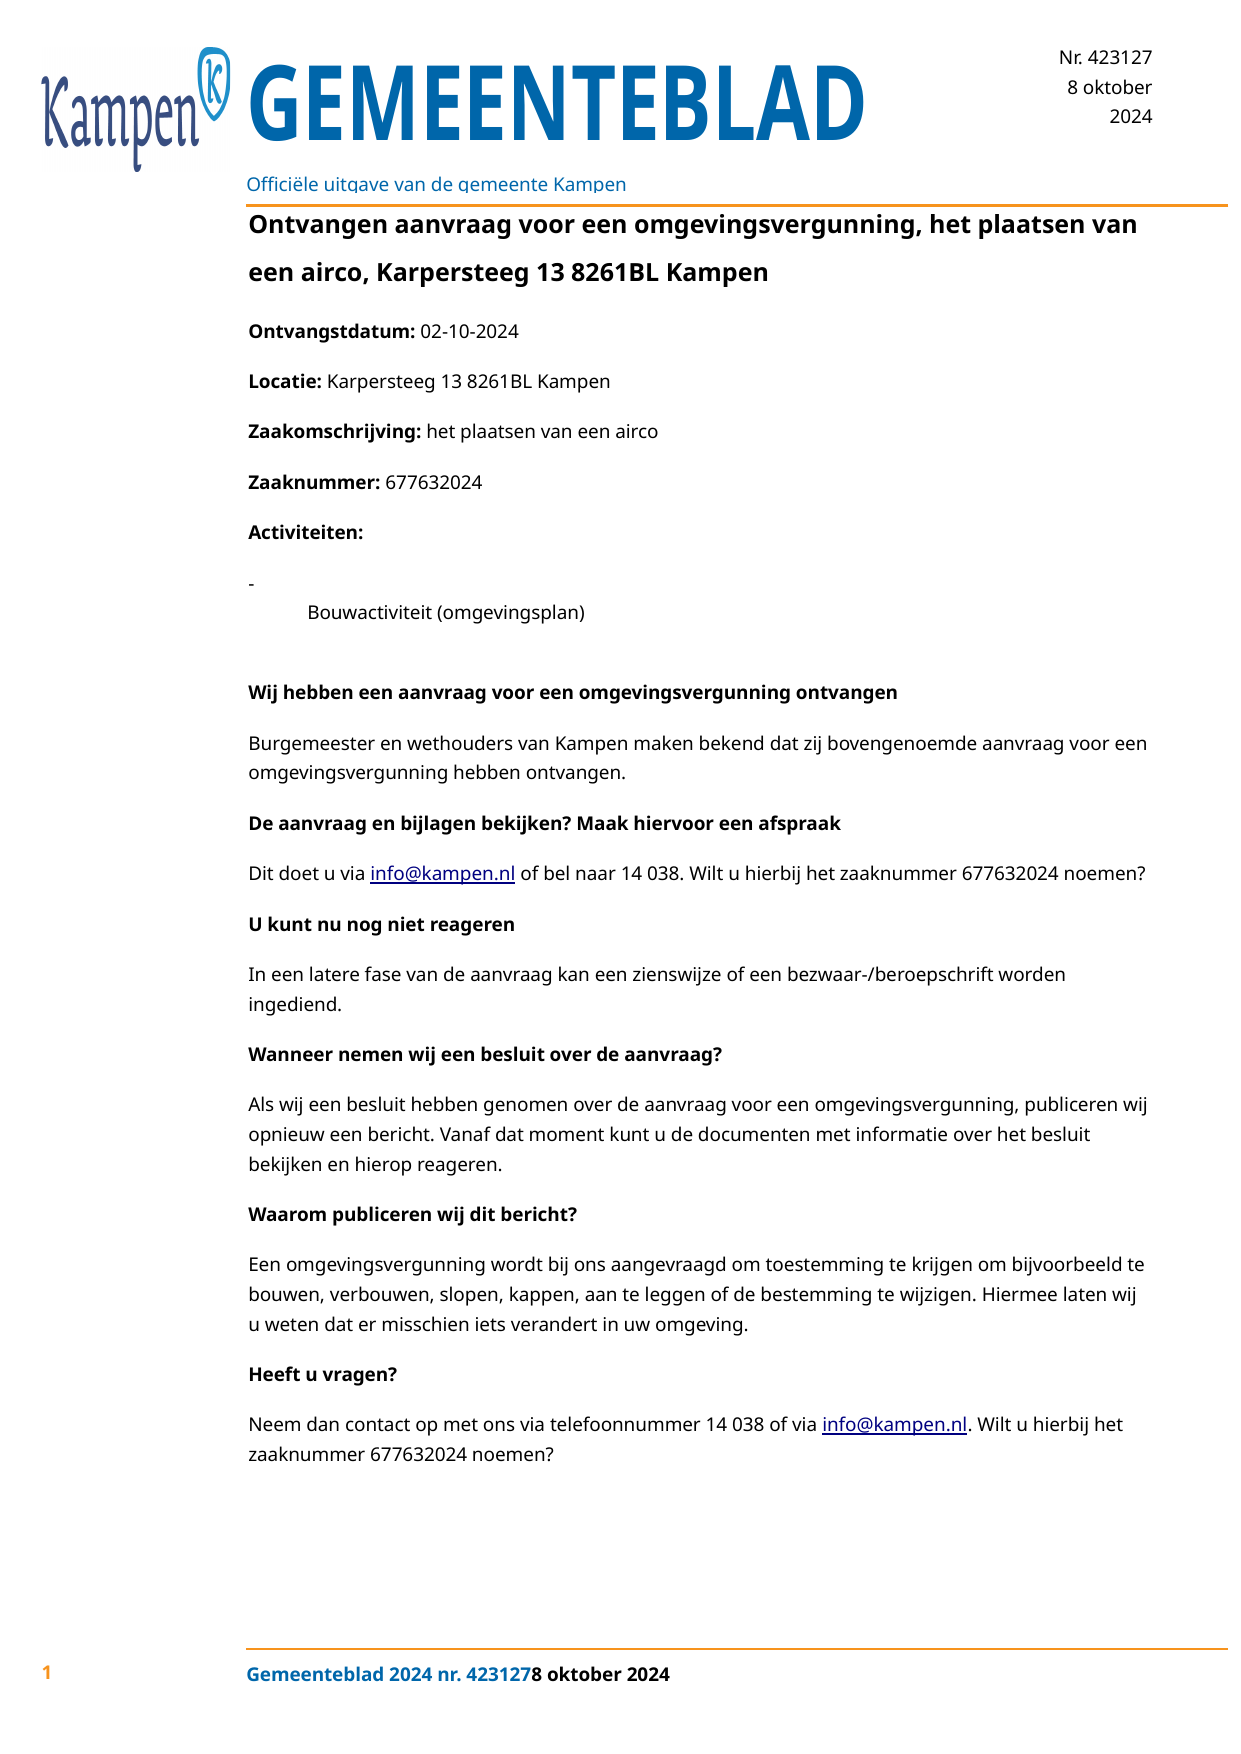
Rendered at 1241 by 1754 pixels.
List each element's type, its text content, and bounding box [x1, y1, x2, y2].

text Burgemeester en wethouders van Kampen maken bekend dat zij bovengenoemde aanvraag voor een omgevingsvergunning hebben ontvangen. [248, 730, 1152, 785]
text Als wij een besluit hebben genomen over de aanvraag voor een omgevingsvergunning, publiceren wij opnieuw een bericht. Vanaf dat moment kunt u de documenten met informatie over het besluit bekijken en hierop reageren. [248, 1092, 1152, 1177]
text Neem dan contact op met ons via telefoonnummer 14 038 of via info@kampen.nl. Wilt u hierbij het zaaknummer 677632024 noemen? [248, 1412, 1152, 1467]
picture [41, 47, 231, 172]
text Zaaknummer: 677632024 [248, 469, 1152, 495]
text Wanneer nemen wij een besluit over de aanvraag? [248, 1041, 1152, 1067]
text Waarom publiceren wij dit bericht? [248, 1201, 1152, 1227]
text Zaakomschrijving: het plaatsen van een airco [248, 419, 1152, 444]
text Dit doet u via info@kampen.nl of bel naar 14 038. Wilt u hierbij het zaaknummer 677632024 noemen? [248, 860, 1152, 886]
text In een latere fase van de aanvraag kan een zienswijze of een bezwaar-/beroepschrift worden ingediend. [248, 961, 1152, 1017]
text Wij hebben een aanvraag voor een omgevingsvergunning ontvangen [248, 679, 1152, 705]
text De aanvraag en bijlagen bekijken? Maak hiervoor een afspraak [248, 810, 1152, 836]
text Een omgevingsvergunning wordt bij ons aangevraagd om toestemming te krijgen om bijvoorbeeld te bouwen, verbouwen, slopen, kappen, aan te leggen of de bestemming te wijzigen. Hiermee laten wij u weten dat er misschien iets verandert in uw omgeving. [248, 1252, 1152, 1337]
text Ontvangstdatum: 02-10-2024 [248, 318, 1152, 344]
text U kunt nu nog niet reageren [248, 911, 1152, 937]
text Activiteiten: [248, 519, 1152, 545]
text Ontvangen aanvraag voor een omgevingsvergunning, het plaatsen van een airco, Karpersteeg 13 8261BL Kampen [248, 207, 1152, 288]
text Heeft u vragen? [248, 1361, 1152, 1387]
text Locatie: Karpersteeg 13 8261BL Kampen [248, 368, 1152, 394]
list Bouwactiviteit (omgevingsplan) [248, 599, 1152, 625]
